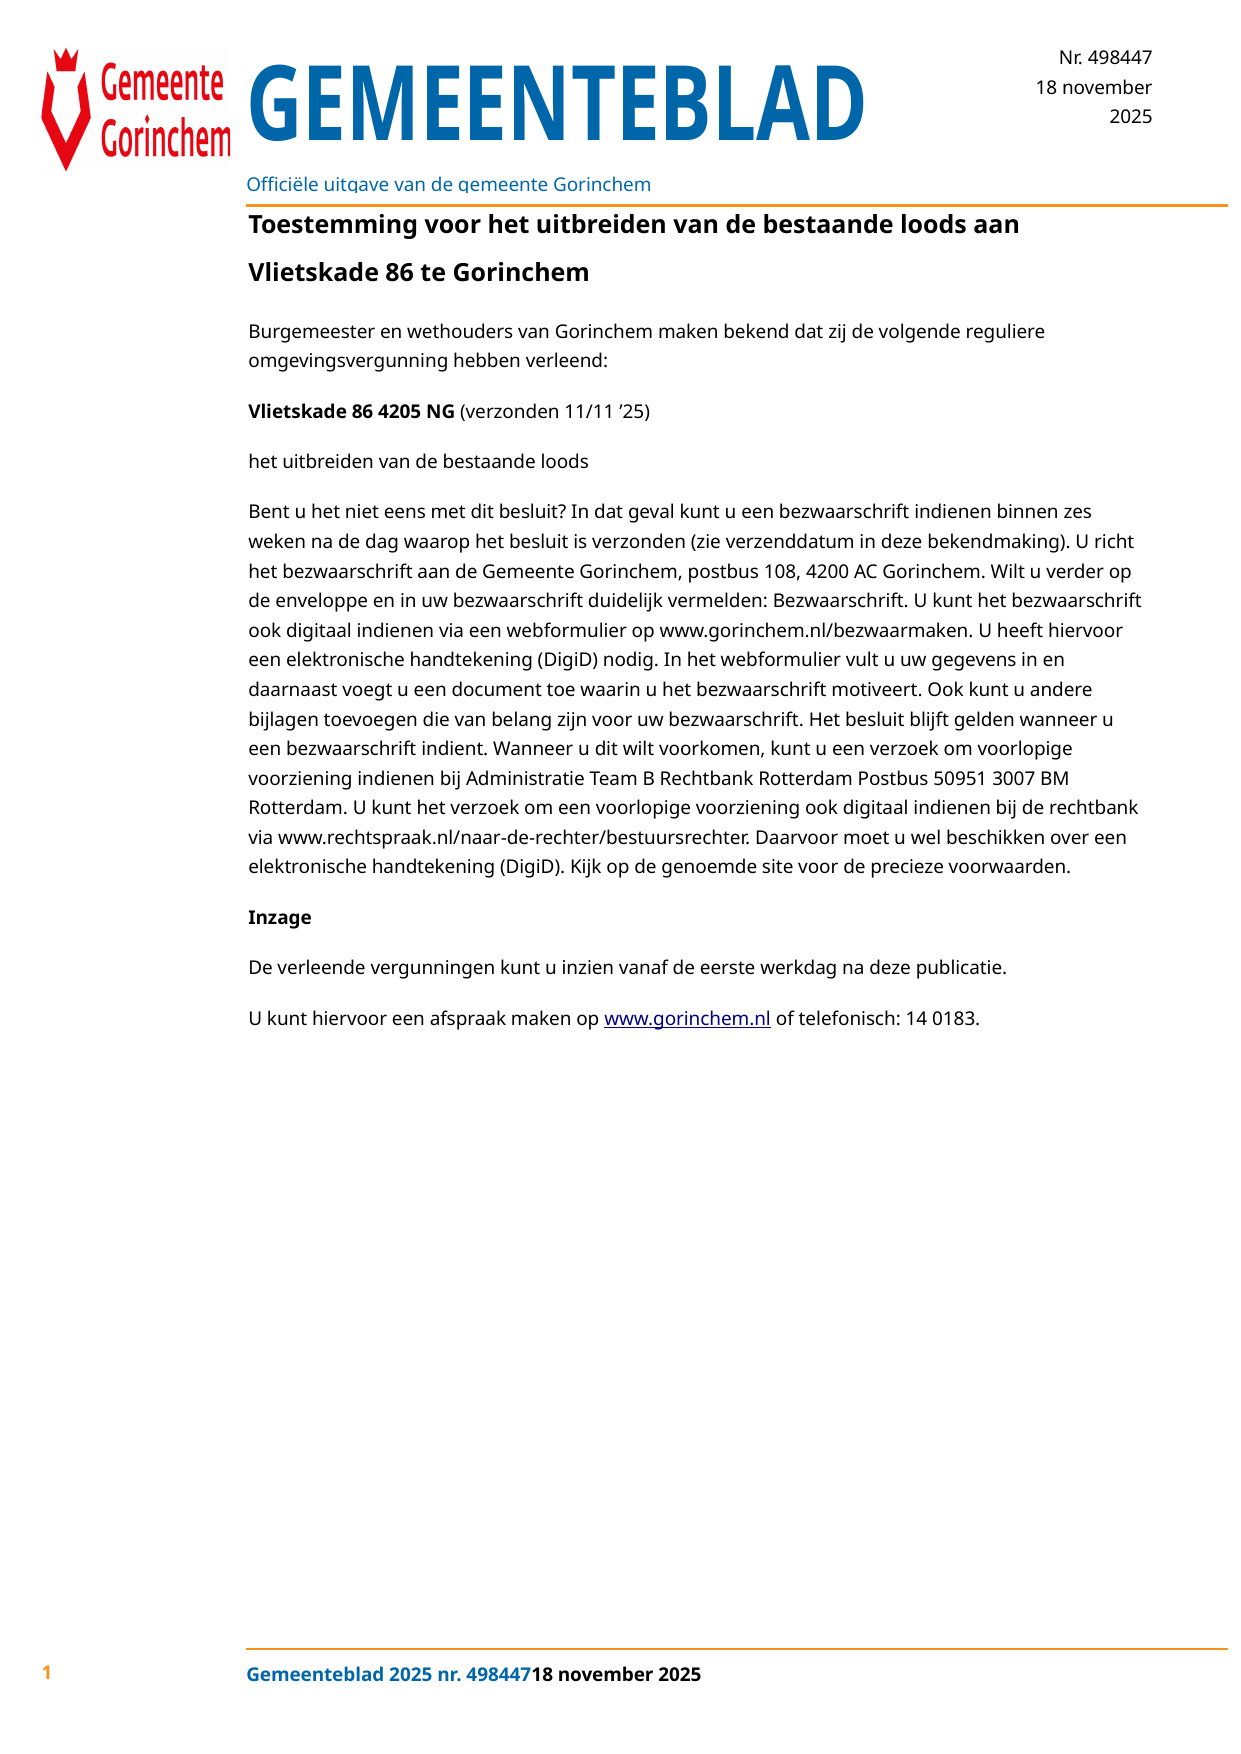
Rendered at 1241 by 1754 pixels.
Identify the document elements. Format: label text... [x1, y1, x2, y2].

text De verleende vergunningen kunt u inzien vanaf de eerste werkdag na deze publicatie. [248, 954, 1152, 980]
text Bent u het niet eens met dit besluit? In dat geval kunt u een bezwaarschrift indienen binnen zes weken na de dag waarop het besluit is verzonden (zie verzenddatum in deze bekendmaking). U richt het bezwaarschrift aan de Gemeente Gorinchem, postbus 108, 4200 AC Gorinchem. Wilt u verder op de enveloppe en in uw bezwaarschrift duidelijk vermelden: Bezwaarschrift. U kunt het bezwaarschrift ook digitaal indienen via een webformulier op www.gorinchem.nl/bezwaarmaken. U heeft hiervoor een elektronische handtekening (DigiD) nodig. In het webformulier vult u uw gegevens in en daarnaast voegt u een document toe waarin u het bezwaarschrift motiveert. Ook kunt u andere bijlagen toevoegen die van belang zijn voor uw bezwaarschrift. Het besluit blijft gelden wanneer u een bezwaarschrift indient. Wanneer u dit wilt voorkomen, kunt u een verzoek om voorlopige voorziening indienen bij Administratie Team B Rechtbank Rotterdam Postbus 50951 3007 BM Rotterdam. U kunt het verzoek om een voorlopige voorziening ook digitaal indienen bij de rechtbank via www.rechtspraak.nl/naar-de-rechter/bestuursrechter. Daarvoor moet u wel beschikken over een elektronische handtekening (DigiD). Kijk op de genoemde site voor de precieze voorwaarden. [248, 499, 1152, 879]
text Burgemeester en wethouders van Gorinchem maken bekend dat zij de volgende reguliere omgevingsvergunning hebben verleend: [248, 318, 1152, 373]
text U kunt hiervoor een afspraak maken op www.gorinchem.nl of telefonisch: 14 0183. [248, 1005, 1152, 1031]
text Vlietskade 86 4205 NG (verzonden 11/11 ’25) [248, 398, 1152, 424]
text het uitbreiden van de bestaande loods [248, 448, 1152, 474]
text Toestemming voor het uitbreiden van de bestaande loods aan Vlietskade 86 te Gorinchem [248, 207, 1152, 288]
text Inzage [248, 904, 1152, 930]
picture [41, 47, 231, 172]
